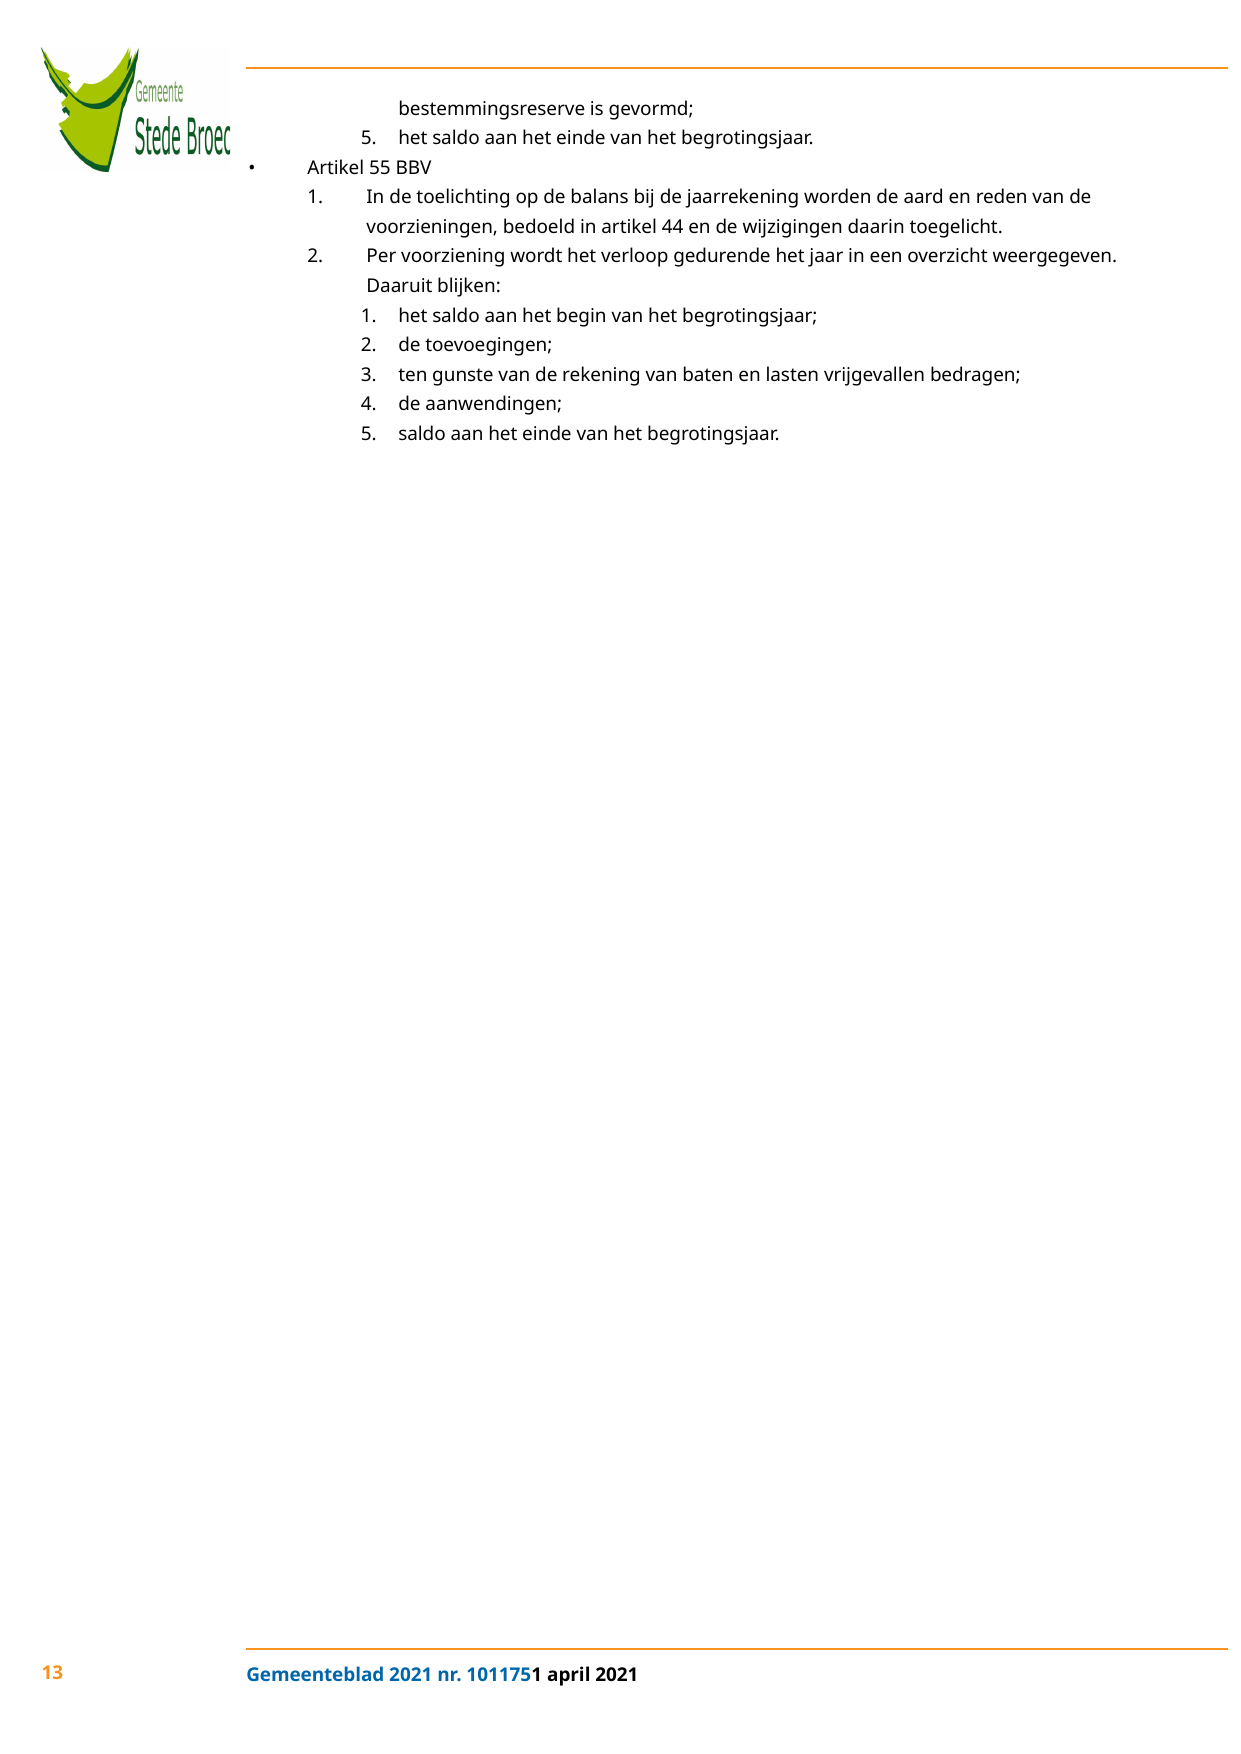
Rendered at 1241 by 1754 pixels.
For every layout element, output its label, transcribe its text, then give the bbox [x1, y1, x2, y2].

list bestemmingsreserve is gevormd; [361, 95, 1152, 121]
list Artikel 55 BBV [248, 154, 1152, 180]
list ten gunste van de rekening van baten en lasten vrijgevallen bedragen; [361, 361, 1152, 387]
list het saldo aan het begin van het begrotingsjaar; [361, 302, 1152, 328]
list saldo aan het einde van het begrotingsjaar. [361, 420, 1152, 446]
list de aanwendingen; [361, 391, 1152, 416]
picture [41, 47, 231, 172]
list het saldo aan het einde van het begrotingsjaar. [361, 124, 1152, 150]
list Per voorziening wordt het verloop gedurende het jaar in een overzicht weergegeven. Daaruit blijken: [307, 243, 1152, 298]
list In de toelichting op de balans bij de jaarrekening worden de aard en reden van de voorzieningen, bedoeld in artikel 44 en de wijzigingen daarin toegelicht. [307, 183, 1152, 239]
list de toevoegingen; [361, 331, 1152, 357]
